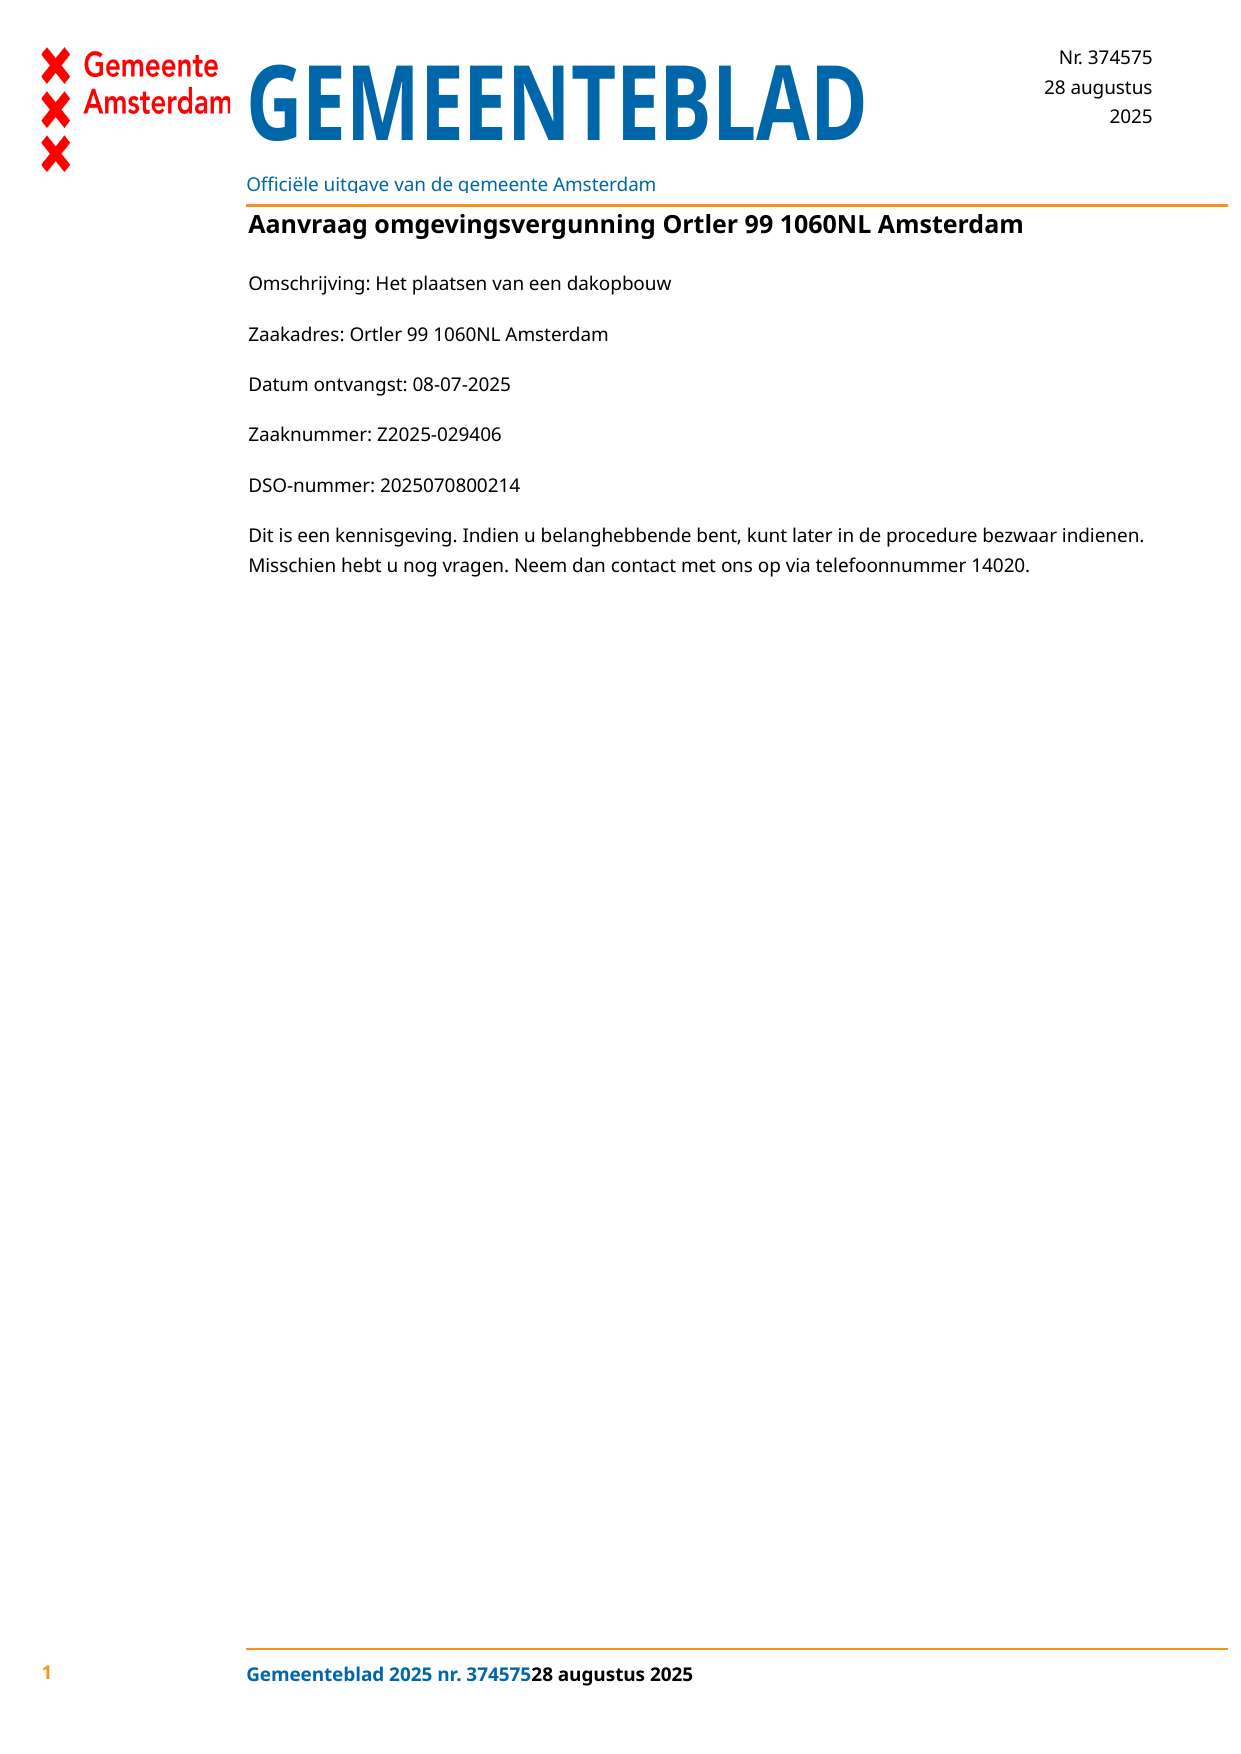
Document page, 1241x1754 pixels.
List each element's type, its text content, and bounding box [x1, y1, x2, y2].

text Omschrijving: Het plaatsen van een dakopbouw [248, 270, 1152, 296]
picture [41, 47, 231, 172]
text Datum ontvangst: 08-07-2025 [248, 371, 1152, 397]
text Aanvraag omgevingsvergunning Ortler 99 1060NL Amsterdam [248, 207, 1152, 241]
text Zaaknummer: Z2025-029406 [248, 422, 1152, 447]
text DSO-nummer: 2025070800214 [248, 472, 1152, 498]
text Zaakadres: Ortler 99 1060NL Amsterdam [248, 321, 1152, 346]
text Dit is een kennisgeving. Indien u belanghebbende bent, kunt later in de procedure bezwaar indienen. Misschien hebt u nog vragen. Neem dan contact met ons op via telefoonnummer 14020. [248, 522, 1152, 578]
